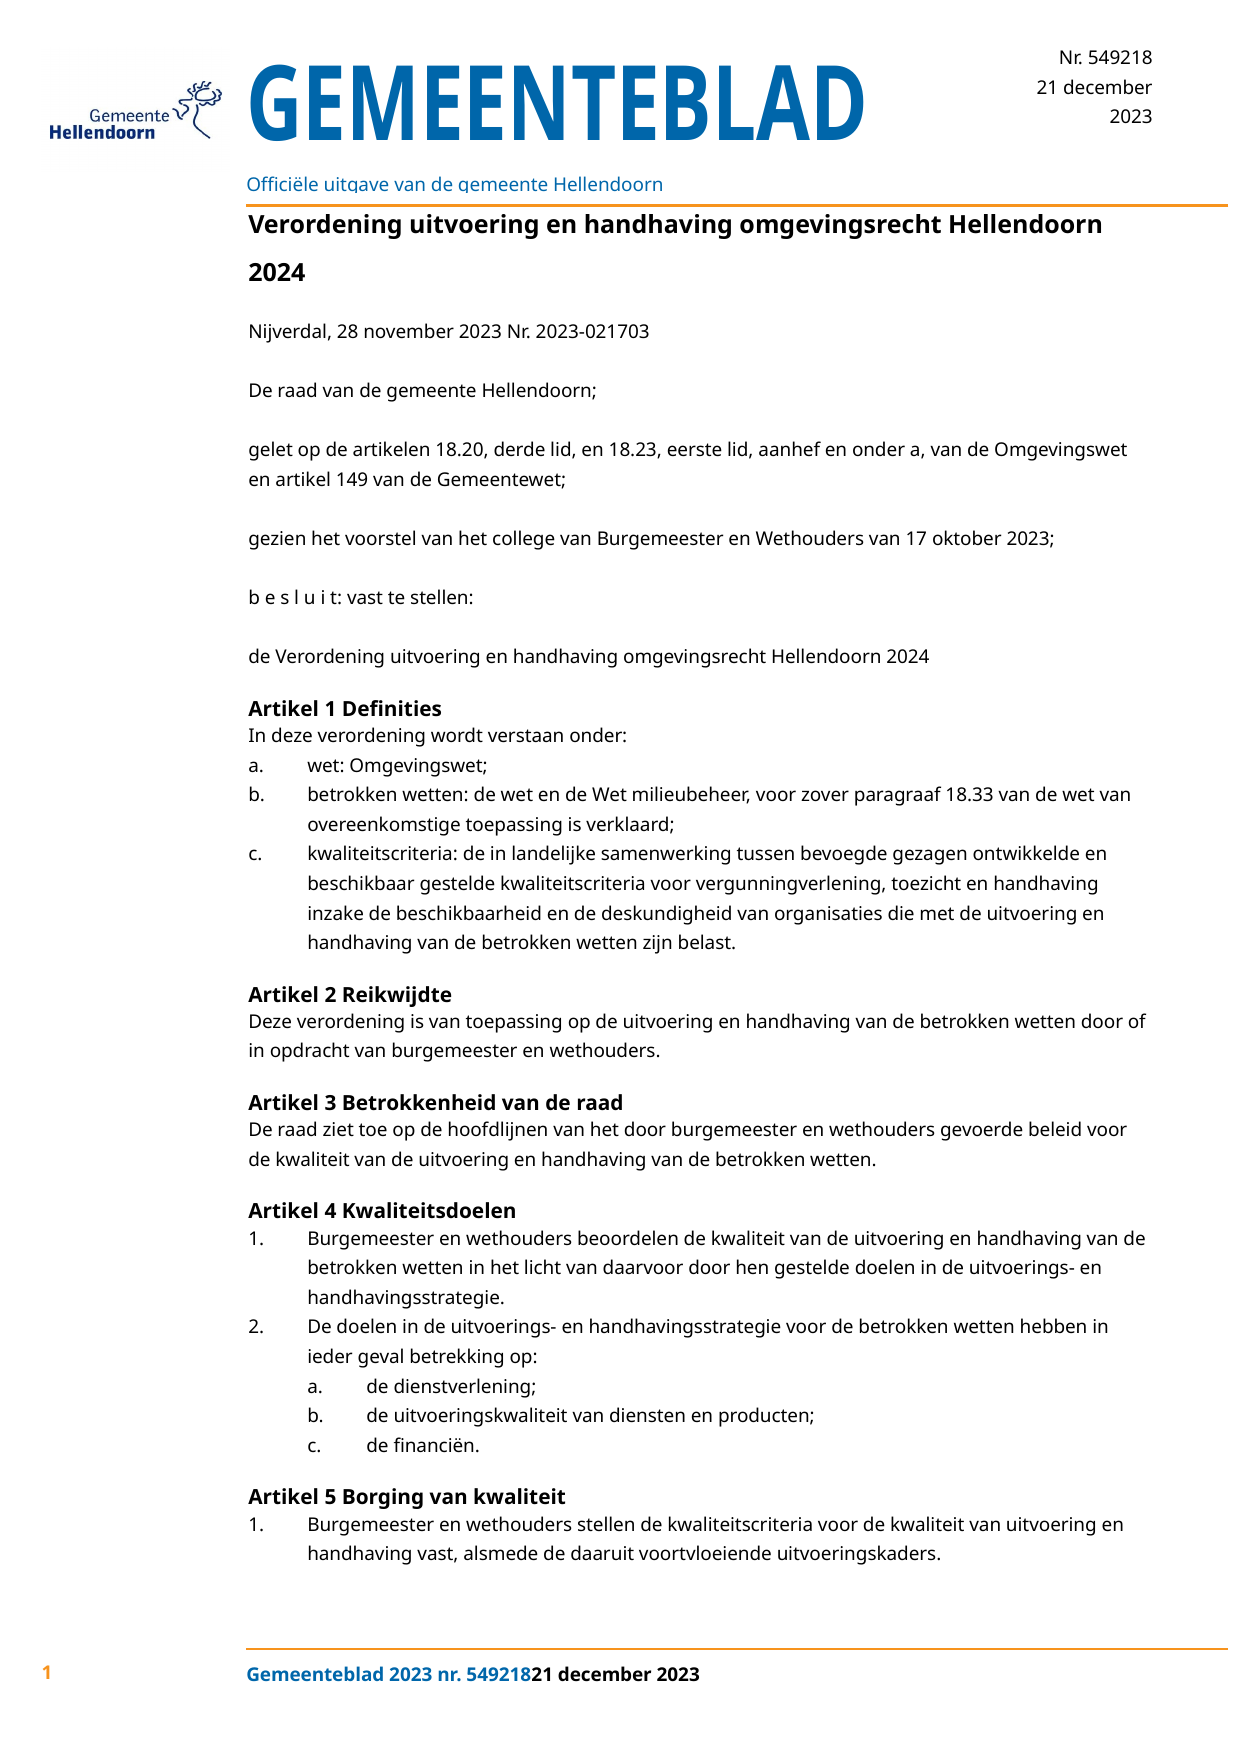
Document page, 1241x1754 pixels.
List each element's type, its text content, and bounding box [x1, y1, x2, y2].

text de Verordening uitvoering en handhaving omgevingsrecht Hellendoorn 2024 [248, 643, 1152, 669]
list De doelen in de uitvoerings- en handhavingsstrategie voor de betrokken wetten hebben in ieder geval betrekking op: [248, 1314, 1152, 1369]
text Artikel 2 Reikwijdte [248, 980, 1152, 1008]
text Artikel 3 Betrokkenheid van de raad [248, 1088, 1152, 1117]
list de uitvoeringskwaliteit van diensten en producten; [307, 1402, 1152, 1428]
list de financiën. [307, 1432, 1152, 1458]
list betrokken wetten: de wet en de Wet milieubeheer, voor zover paragraaf 18.33 van de wet van overeenkomstige toepassing is verklaard; [248, 781, 1152, 837]
text Deze verordening is van toepassing op de uitvoering en handhaving van de betrokken wetten door of in opdracht van burgemeester en wethouders. [248, 1008, 1152, 1063]
text Artikel 1 Definities [248, 694, 1152, 722]
text Verordening uitvoering en handhaving omgevingsrecht Hellendoorn 2024 [248, 207, 1152, 288]
text b e s l u i t: vast te stellen: [248, 584, 1152, 610]
text Nijverdal, 28 november 2023 Nr. 2023-021703 [248, 318, 1152, 344]
list Burgemeester en wethouders beoordelen de kwaliteit van de uitvoering en handhaving van de betrokken wetten in het licht van daarvoor door hen gestelde doelen in de uitvoerings- en handhavingsstrategie. [248, 1225, 1152, 1310]
text Artikel 4 Kwaliteitsdoelen [248, 1197, 1152, 1225]
text Artikel 5 Borging van kwaliteit [248, 1482, 1152, 1511]
list wet: Omgevingswet; [248, 752, 1152, 777]
list Burgemeester en wethouders stellen de kwaliteitscriteria voor de kwaliteit van uitvoering en handhaving vast, alsmede de daaruit voortvloeiende uitvoeringskaders. [248, 1511, 1152, 1566]
text De raad van de gemeente Hellendoorn; [248, 377, 1152, 403]
text In deze verordening wordt verstaan onder: [248, 722, 1152, 748]
picture [41, 47, 231, 172]
list kwaliteitscriteria: de in landelijke samenwerking tussen bevoegde gezagen ontwikkelde en beschikbaar gestelde kwaliteitscriteria voor vergunningverlening, toezicht en handhaving inzake de beschikbaarheid en de deskundigheid van organisaties die met de uitvoering en handhaving van de betrokken wetten zijn belast. [248, 841, 1152, 955]
text gelet op de artikelen 18.20, derde lid, en 18.23, eerste lid, aanhef en onder a, van de Omgevingswet en artikel 149 van de Gemeentewet; [248, 436, 1152, 492]
text gezien het voorstel van het college van Burgemeester en Wethouders van 17 oktober 2023; [248, 525, 1152, 551]
list de dienstverlening; [307, 1373, 1152, 1399]
text De raad ziet toe op de hoofdlijnen van het door burgemeester en wethouders gevoerde beleid voor de kwaliteit van de uitvoering en handhaving van de betrokken wetten. [248, 1117, 1152, 1172]
